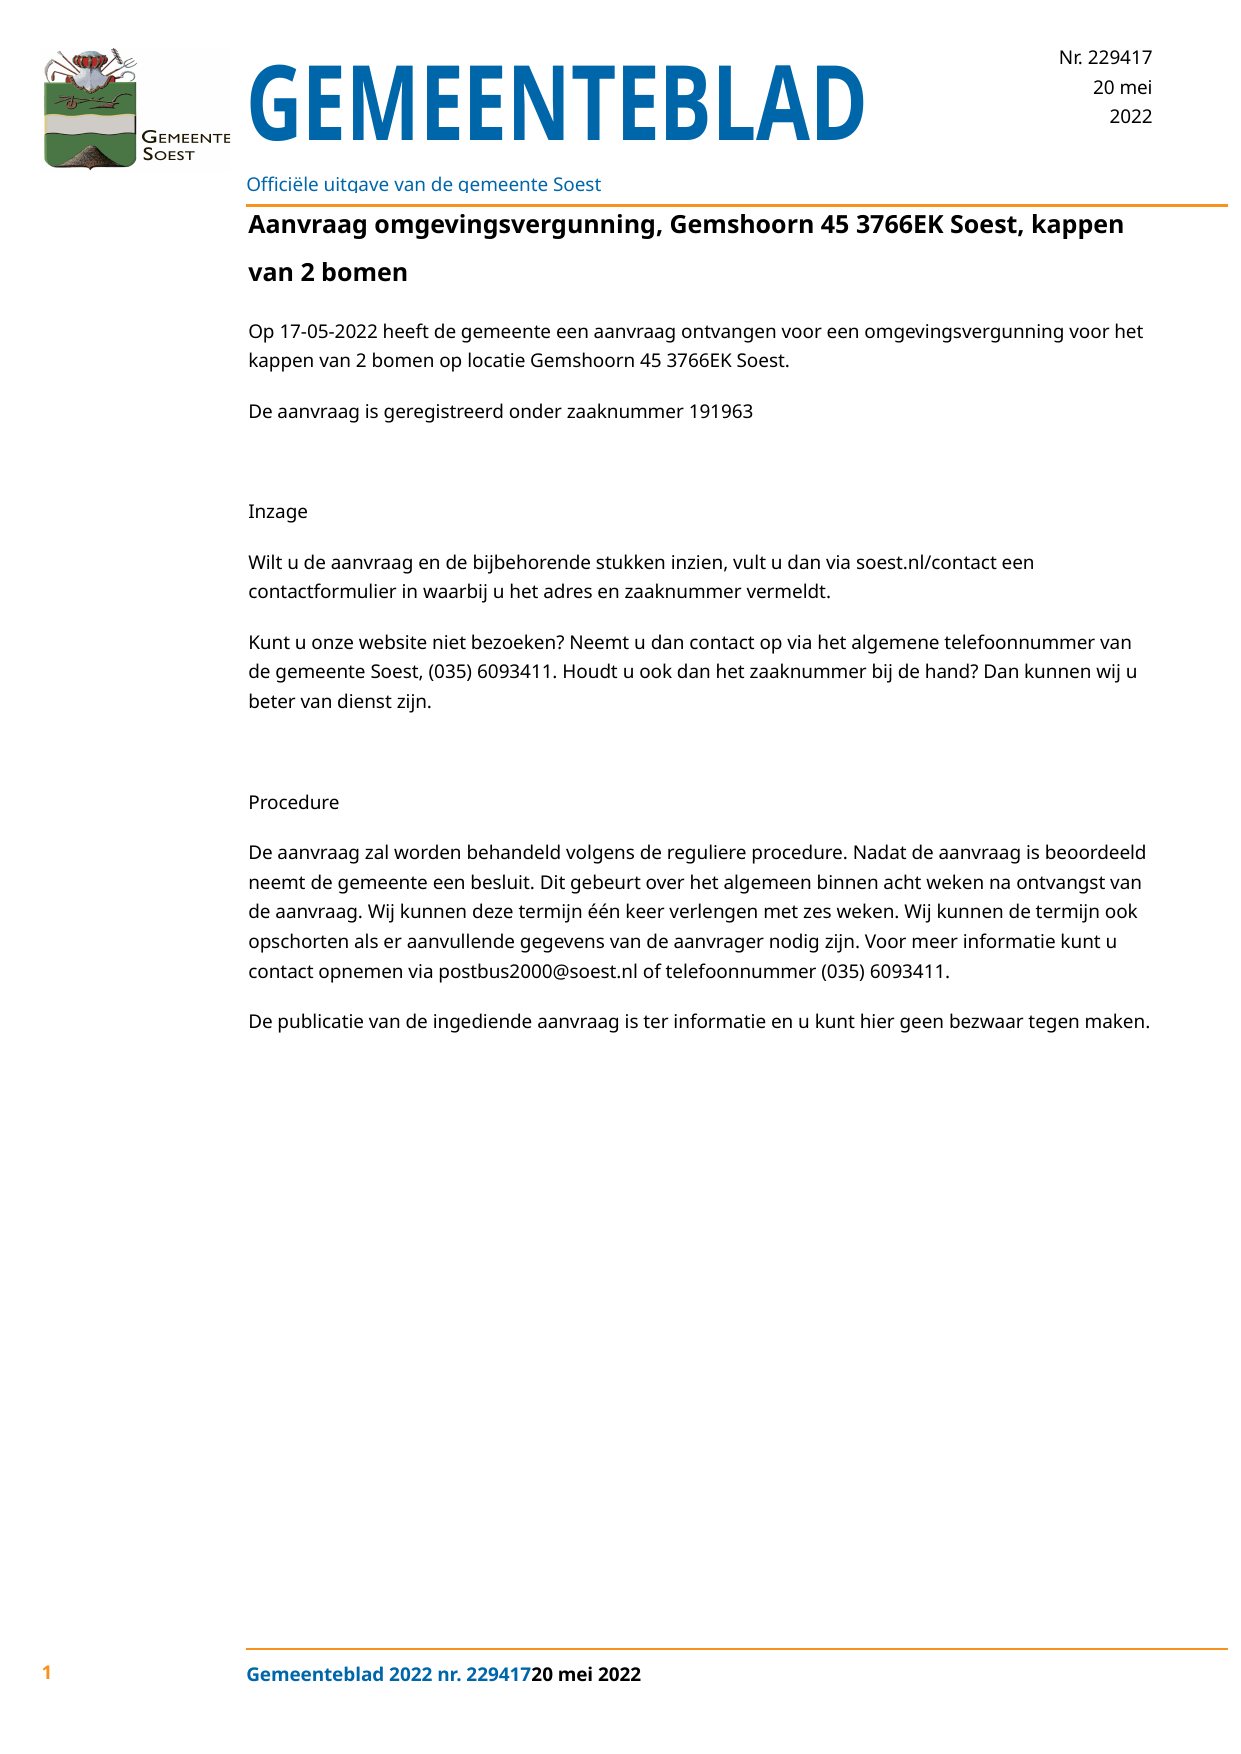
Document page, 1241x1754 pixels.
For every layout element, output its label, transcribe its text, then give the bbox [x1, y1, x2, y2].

text Aanvraag omgevingsvergunning, Gemshoorn 45 3766EK Soest, kappen van 2 bomen [248, 207, 1152, 288]
text De aanvraag is geregistreerd onder zaaknummer 191963 [248, 398, 1152, 424]
picture [41, 47, 231, 172]
text Wilt u de aanvraag en de bijbehorende stukken inzien, vult u dan via soest.nl/contact een contactformulier in waarbij u het adres en zaaknummer vermeldt. [248, 549, 1152, 604]
text Kunt u onze website niet bezoeken? Neemt u dan contact op via het algemene telefoonnummer van de gemeente Soest, (035) 6093411. Houdt u ook dan het zaaknummer bij de hand? Dan kunnen wij u beter van dienst zijn. [248, 629, 1152, 714]
text De aanvraag zal worden behandeld volgens de reguliere procedure. Nadat de aanvraag is beoordeeld neemt de gemeente een besluit. Dit gebeurt over het algemeen binnen acht weken na ontvangst van de aanvraag. Wij kunnen deze termijn één keer verlengen met zes weken. Wij kunnen de termijn ook opschorten als er aanvullende gegevens van de aanvrager nodig zijn. Voor meer informatie kunt u contact opnemen via postbus2000@soest.nl of telefoonnummer (035) 6093411. [248, 839, 1152, 984]
text Op 17-05-2022 heeft de gemeente een aanvraag ontvangen voor een omgevingsvergunning voor het kappen van 2 bomen op locatie Gemshoorn 45 3766EK Soest. [248, 318, 1152, 373]
text Procedure [248, 789, 1152, 815]
text Inzage [248, 499, 1152, 524]
text De publicatie van de ingediende aanvraag is ter informatie en u kunt hier geen bezwaar tegen maken. [248, 1008, 1152, 1034]
